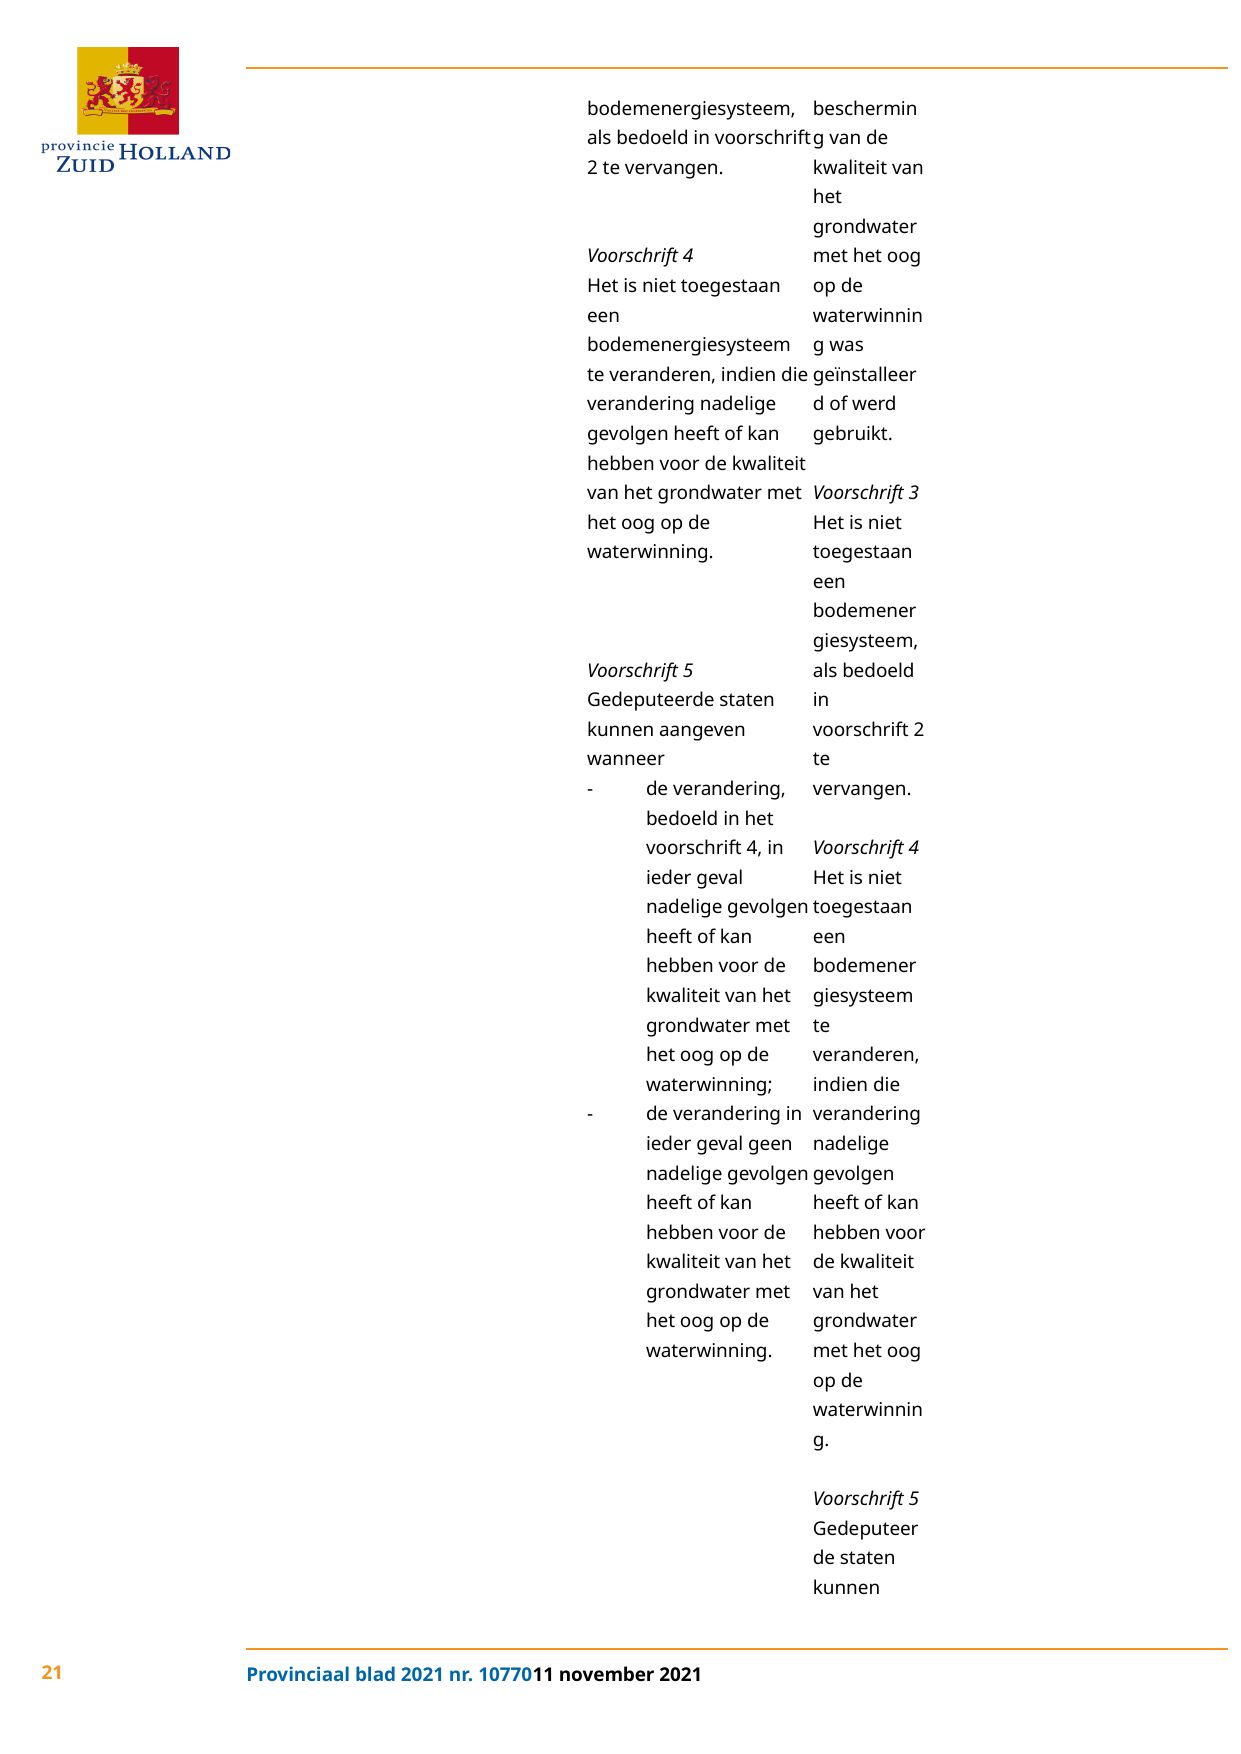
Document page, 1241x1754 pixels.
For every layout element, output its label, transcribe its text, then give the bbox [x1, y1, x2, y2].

table_cell [926, 95, 1038, 1600]
table_cell [361, 95, 587, 1600]
picture [41, 47, 231, 172]
table_cell [1039, 95, 1152, 1600]
table_cell bodemenergiesysteem, als bedoeld in voorschrift 2 te vervangen. Voorschrift 4 Het is niet toegestaan een bodemenergiesysteem te veranderen, indien die verandering nadelige gevolgen heeft of kan hebben voor de kwaliteit van het grondwater met het oog op de waterwinning. Voorschrift 5 Gedeputeerde staten kunnen aangeven wanneer de verandering, bedoeld in het voorschrift 4, in ieder geval nadelige gevolgen heeft of kan hebben voor de kwaliteit van het grondwater met het oog op de waterwinning; de verandering in ieder geval geen nadelige gevolgen heeft of kan hebben voor de kwaliteit van het grondwater met het oog op de waterwinning. [587, 95, 813, 1600]
table_cell [248, 95, 361, 1600]
table_cell bescherming van de kwaliteit van het grondwater met het oog op de waterwinning was geïnstalleerd of werd gebruikt. Voorschrift 3 Het is niet toegestaan een bodemenergiesysteem, als bedoeld in voorschrift 2 te vervangen. Voorschrift 4 Het is niet toegestaan een bodemenergiesysteem te veranderen, indien die verandering nadelige gevolgen heeft of kan hebben voor de kwaliteit van het grondwater met het oog op de waterwinning. Voorschrift 5 Gedeputeerde staten kunnen [813, 95, 926, 1600]
